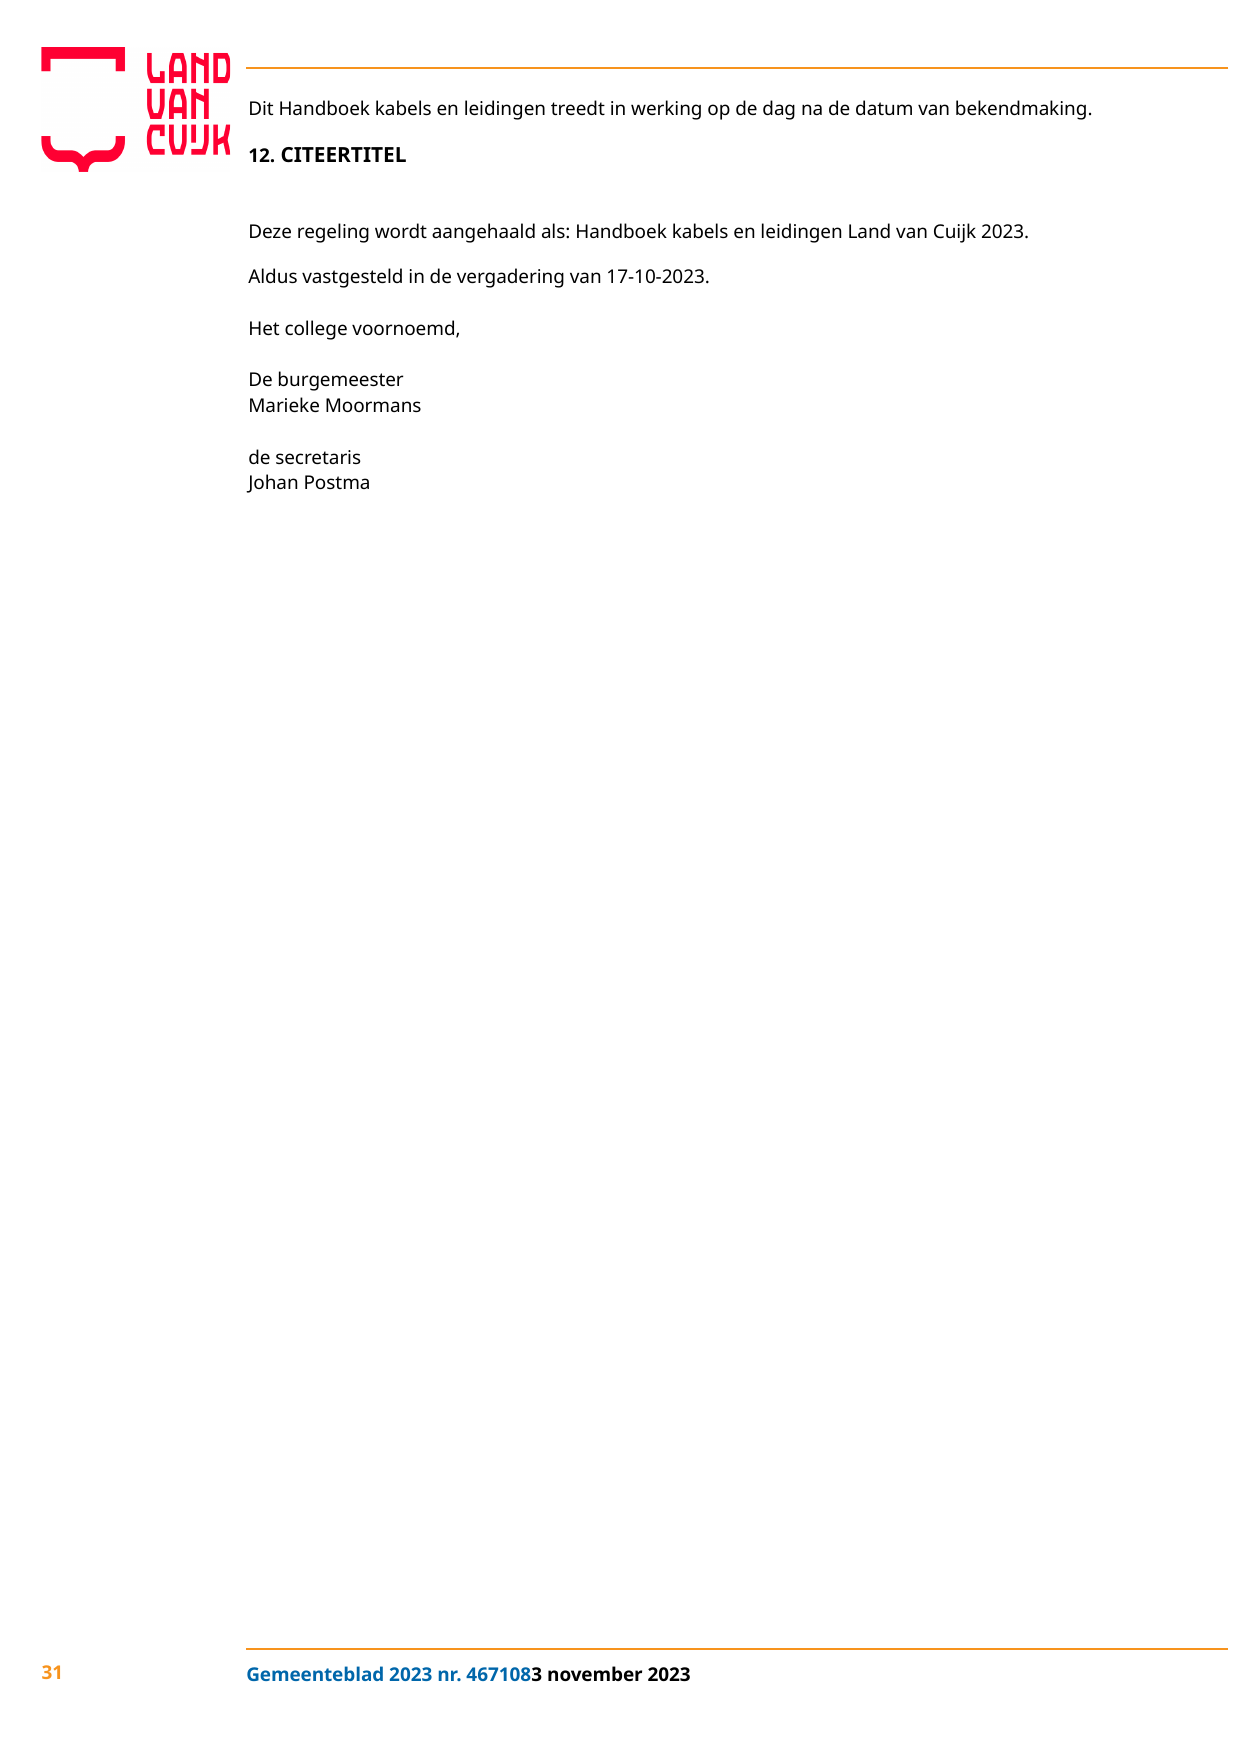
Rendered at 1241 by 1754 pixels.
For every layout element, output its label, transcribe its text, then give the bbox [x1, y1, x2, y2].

text Dit Handboek kabels en leidingen treedt in werking op de dag na de datum van bekendmaking. [248, 95, 1152, 121]
text De burgemeester [248, 367, 1152, 392]
text de secretaris [248, 444, 1152, 469]
text 12. CITEERTITEL [248, 140, 1152, 169]
text Marieke Moormans [248, 392, 1152, 418]
picture [41, 47, 231, 172]
text Johan Postma [248, 469, 1152, 495]
text Deze regeling wordt aangehaald als: Handboek kabels en leidingen Land van Cuijk 2023. [248, 218, 1152, 244]
text Aldus vastgesteld in de vergadering van 17-10-2023. [248, 264, 1152, 289]
text Het college voornoemd, [248, 315, 1152, 341]
